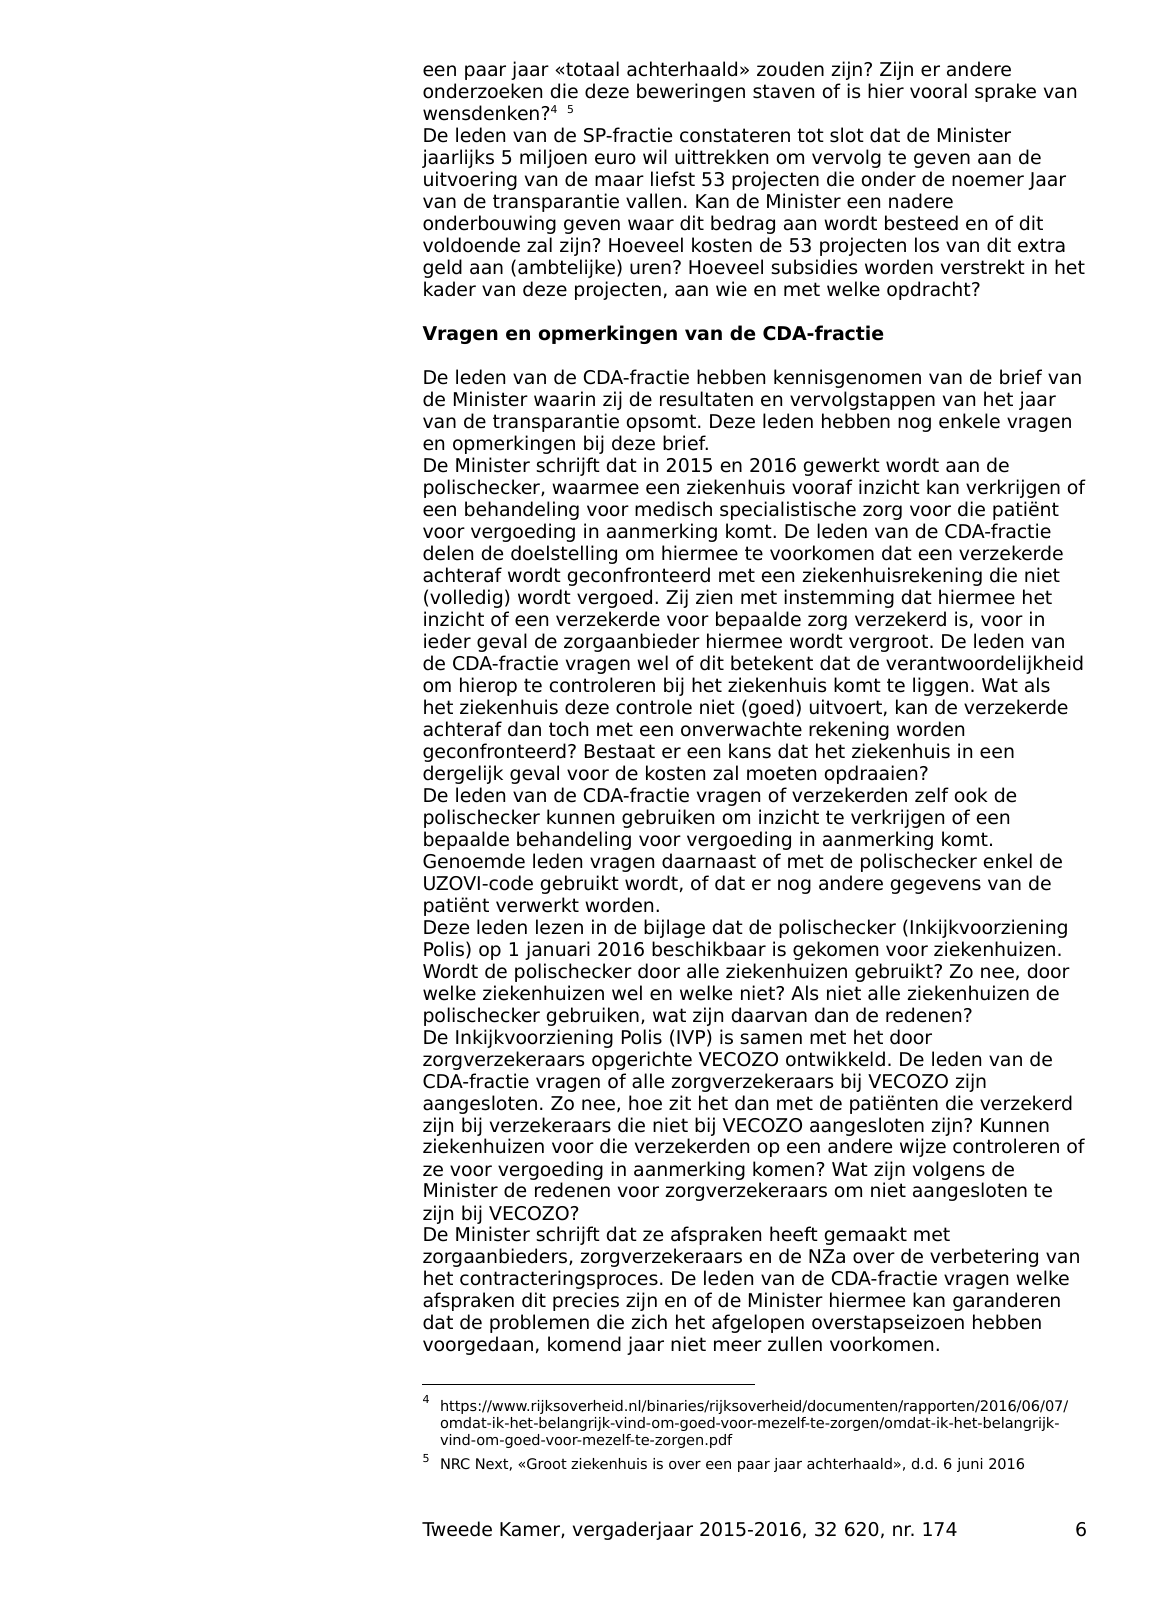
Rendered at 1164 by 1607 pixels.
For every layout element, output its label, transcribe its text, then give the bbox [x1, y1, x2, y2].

text https://www.rijksoverheid.nl/binaries/rijksoverheid/documenten/rapporten/2016/06/07/omdat-ik-het-belangrijk-vind-om-goed-voor-mezelf-te-zorgen/omdat-ik-het-belangrijk-vind-om-goed-voor-mezelf-te-zorgen.pdf [422, 1393, 1087, 1449]
subtitle Vragen en opmerkingen van de CDA-fractie [422, 323, 1087, 345]
text De Minister schrijft dat ze afspraken heeft gemaakt met zorgaanbieders, zorgverzekeraars en de NZa over de verbetering van het contracteringsproces. De leden van de CDA-fractie vragen welke afspraken dit precies zijn en of de Minister hiermee kan garanderen dat de problemen die zich het afgelopen overstapseizoen hebben voorgedaan, komend jaar niet meer zullen voorkomen. [422, 1224, 1087, 1356]
text NRC Next, «Groot ziekenhuis is over een paar jaar achterhaald», d.d. 6 juni 2016 [422, 1452, 1087, 1474]
text De Minister schrijft dat in 2015 en 2016 gewerkt wordt aan de polischecker, waarmee een ziekenhuis vooraf inzicht kan verkrijgen of een behandeling voor medisch specialistische zorg voor die patiënt voor vergoeding in aanmerking komt. De leden van de CDA-fractie delen de doelstelling om hiermee te voorkomen dat een verzekerde achteraf wordt geconfronteerd met een ziekenhuisrekening die niet (volledig) wordt vergoed. Zij zien met instemming dat hiermee het inzicht of een verzekerde voor bepaalde zorg verzekerd is, voor in ieder geval de zorgaanbieder hiermee wordt vergroot. De leden van de CDA-fractie vragen wel of dit betekent dat de verantwoordelijkheid om hierop te controleren bij het ziekenhuis komt te liggen. Wat als het ziekenhuis deze controle niet (goed) uitvoert, kan de verzekerde achteraf dan toch met een onverwachte rekening worden geconfronteerd? Bestaat er een kans dat het ziekenhuis in een dergelijk geval voor de kosten zal moeten opdraaien? [422, 455, 1087, 785]
text De leden van de CDA-fractie vragen of verzekerden zelf ook de polischecker kunnen gebruiken om inzicht te verkrijgen of een bepaalde behandeling voor vergoeding in aanmerking komt. Genoemde leden vragen daarnaast of met de polischecker enkel de UZOVI-code gebruikt wordt, of dat er nog andere gegevens van de patiënt verwerkt worden. [422, 785, 1087, 917]
text een paar jaar «totaal achterhaald» zouden zijn? Zijn er andere onderzoeken die deze beweringen staven of is hier vooral sprake van wensdenken? [422, 59, 1087, 125]
text De leden van de SP-fractie constateren tot slot dat de Minister jaarlijks 5 miljoen euro wil uittrekken om vervolg te geven aan de uitvoering van de maar liefst 53 projecten die onder de noemer Jaar van de transparantie vallen. Kan de Minister een nadere onderbouwing geven waar dit bedrag aan wordt besteed en of dit voldoende zal zijn? Hoeveel kosten de 53 projecten los van dit extra geld aan (ambtelijke) uren? Hoeveel subsidies worden verstrekt in het kader van deze projecten, aan wie en met welke opdracht? [422, 125, 1087, 301]
text De Inkijkvoorziening Polis (IVP) is samen met het door zorgverzekeraars opgerichte VECOZO ontwikkeld. De leden van de CDA-fractie vragen of alle zorgverzekeraars bij VECOZO zijn aangesloten. Zo nee, hoe zit het dan met de patiënten die verzekerd zijn bij verzekeraars die niet bij VECOZO aangesloten zijn? Kunnen ziekenhuizen voor die verzekerden op een andere wijze controleren of ze voor vergoeding in aanmerking komen? Wat zijn volgens de Minister de redenen voor zorgverzekeraars om niet aangesloten te zijn bij VECOZO? [422, 1027, 1087, 1224]
text De leden van de CDA-fractie hebben kennisgenomen van de brief van de Minister waarin zij de resultaten en vervolgstappen van het jaar van de transparantie opsomt. Deze leden hebben nog enkele vragen en opmerkingen bij deze brief. [422, 367, 1087, 455]
text Deze leden lezen in de bijlage dat de polischecker (Inkijkvoorziening Polis) op 1 januari 2016 beschikbaar is gekomen voor ziekenhuizen. Wordt de polischecker door alle ziekenhuizen gebruikt? Zo nee, door welke ziekenhuizen wel en welke niet? Als niet alle ziekenhuizen de polischecker gebruiken, wat zijn daarvan dan de redenen? [422, 917, 1087, 1027]
